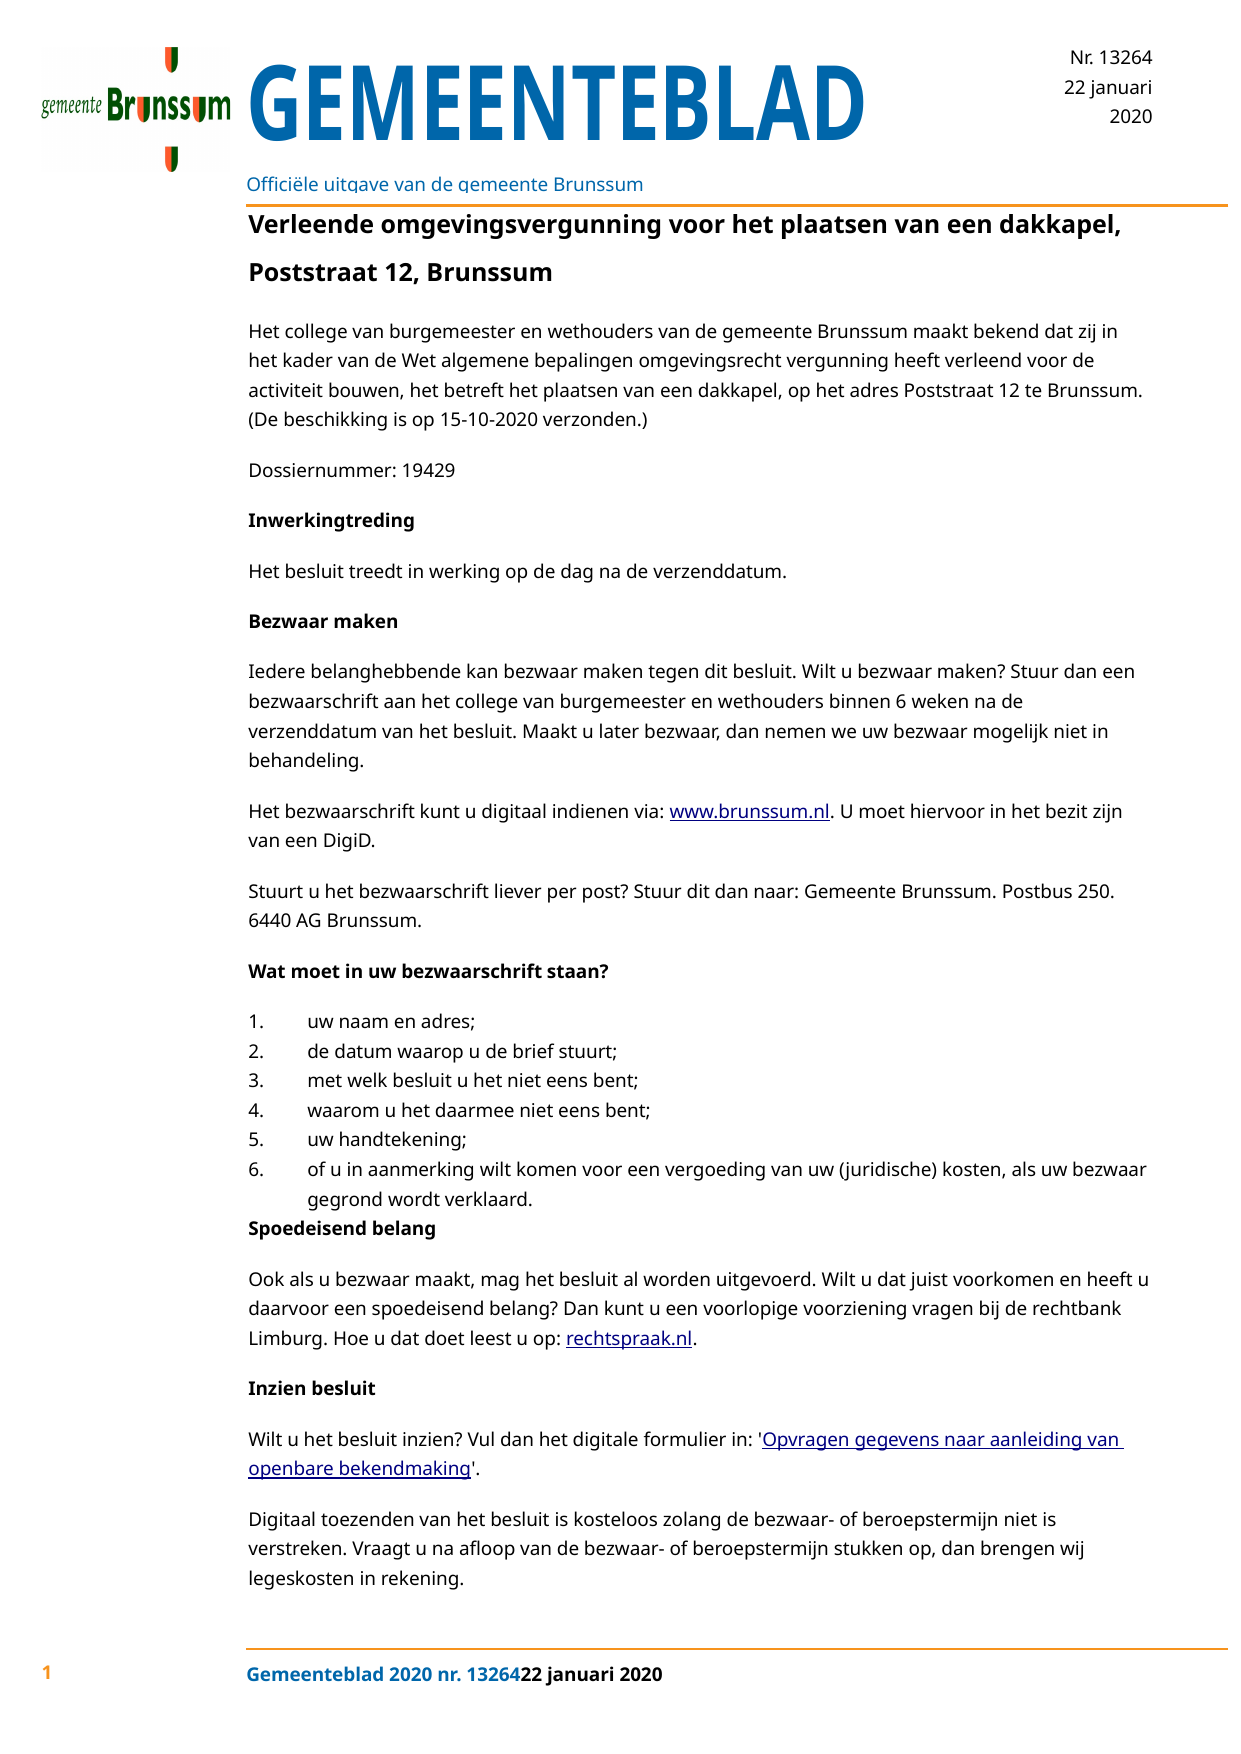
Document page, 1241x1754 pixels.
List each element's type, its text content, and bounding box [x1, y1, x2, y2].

list de datum waarop u de brief stuurt; [248, 1038, 1152, 1064]
list met welk besluit u het niet eens bent; [248, 1067, 1152, 1093]
text Ook als u bezwaar maakt, mag het besluit al worden uitgevoerd. Wilt u dat juist voorkomen en heeft u daarvoor een spoedeisend belang? Dan kunt u een voorlopige voorziening vragen bij de rechtbank Limburg. Hoe u dat doet leest u op: rechtspraak.nl. [248, 1266, 1152, 1351]
text Bezwaar maken [248, 608, 1152, 634]
list uw naam en adres; [248, 1008, 1152, 1034]
text Wilt u het besluit inzien? Vul dan het digitale formulier in: 'Opvragen gegevens naar aanleiding van openbare bekendmaking'. [248, 1426, 1152, 1481]
text Inzien besluit [248, 1375, 1152, 1401]
text Het college van burgemeester en wethouders van de gemeente Brunssum maakt bekend dat zij in het kader van de Wet algemene bepalingen omgevingsrecht vergunning heeft verleend voor de activiteit bouwen, het betreft het plaatsen van een dakkapel, op het adres Poststraat 12 te Brunssum. (De beschikking is op 15-10-2020 verzonden.) [248, 318, 1152, 432]
text Dossiernummer: 19429 [248, 457, 1152, 483]
text Wat moet in uw bezwaarschrift staan? [248, 958, 1152, 984]
text Het bezwaarschrift kunt u digitaal indienen via: www.brunssum.nl. U moet hiervoor in het bezit zijn van een DigiD. [248, 798, 1152, 853]
picture [41, 47, 231, 172]
list uw handtekening; [248, 1127, 1152, 1152]
text Spoedeisend belang [248, 1215, 1152, 1241]
list of u in aanmerking wilt komen voor een vergoeding van uw (juridische) kosten, als uw bezwaar gegrond wordt verklaard. [248, 1156, 1152, 1212]
text Digitaal toezenden van het besluit is kosteloos zolang de bezwaar- of beroepstermijn niet is verstreken. Vraagt u na afloop van de bezwaar- of beroepstermijn stukken op, dan brengen wij legeskosten in rekening. [248, 1506, 1152, 1591]
text Stuurt u het bezwaarschrift liever per post? Stuur dit dan naar: Gemeente Brunssum. Postbus 250. 6440 AG Brunssum. [248, 878, 1152, 933]
list waarom u het daarmee niet eens bent; [248, 1097, 1152, 1123]
text Verleende omgevingsvergunning voor het plaatsen van een dakkapel, Poststraat 12, Brunssum [248, 207, 1152, 288]
text Iedere belanghebbende kan bezwaar maken tegen dit besluit. Wilt u bezwaar maken? Stuur dan een bezwaarschrift aan het college van burgemeester en wethouders binnen 6 weken na de verzenddatum van het besluit. Maakt u later bezwaar, dan nemen we uw bezwaar mogelijk niet in behandeling. [248, 659, 1152, 773]
text Het besluit treedt in werking op de dag na de verzenddatum. [248, 558, 1152, 584]
text Inwerkingtreding [248, 507, 1152, 533]
